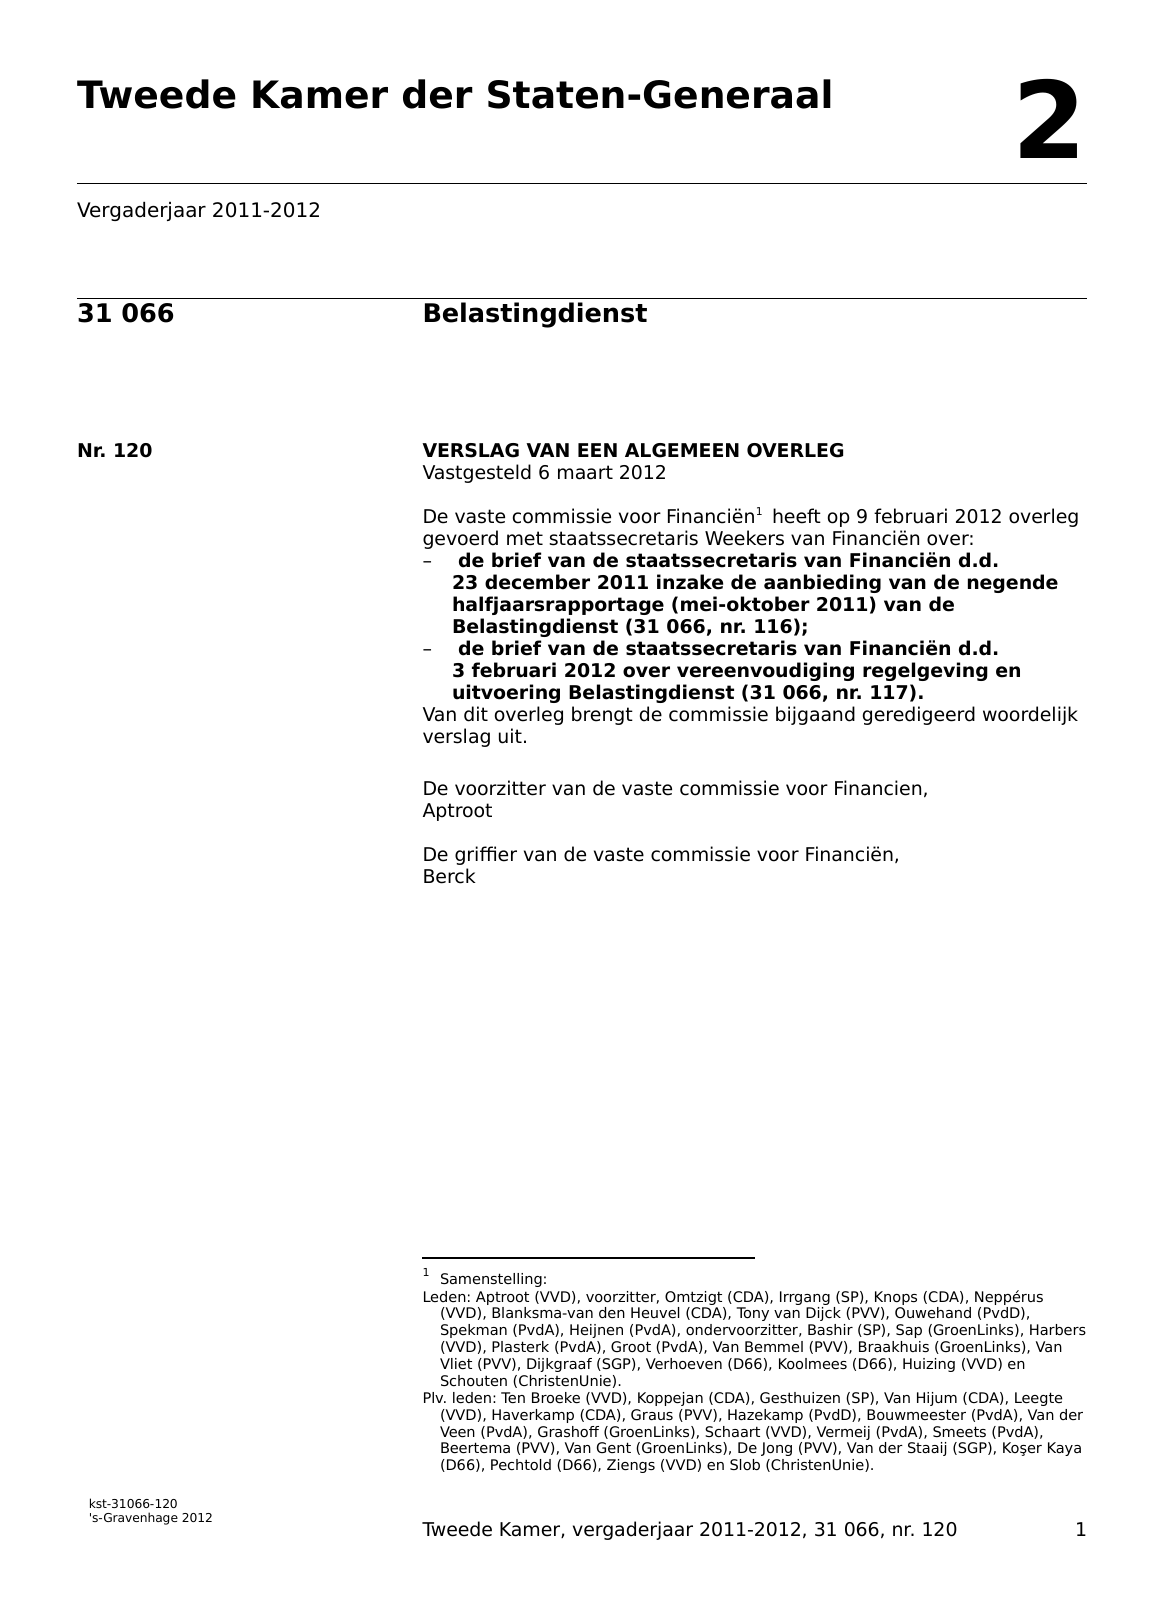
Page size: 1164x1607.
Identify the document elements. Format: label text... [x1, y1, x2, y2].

text 's-Gravenhage 2012 [88, 1511, 323, 1525]
table_header Tweede Kamer der Staten-Generaal [77, 59, 886, 183]
text – de brief van de staatssecretaris van Financiën d.d. 23 december 2011 inzake de aanbieding van de negende halfjaarsrapportage (mei-oktober 2011) van de Belastingdienst (31 066, nr. 116); [422, 550, 1087, 638]
text kst-31066-120 [88, 1497, 323, 1511]
table_header 2 [886, 59, 1087, 183]
table_cell Vergaderjaar 2011-2012 [77, 184, 1087, 298]
text Samenstelling: [422, 1267, 1087, 1289]
text – de brief van de staatssecretaris van Financiën d.d. 3 februari 2012 over vereenvoudiging regelgeving en uitvoering Belastingdienst (31 066, nr. 117). [422, 638, 1087, 704]
subtitle Nr. 120 VERSLAG VAN EEN ALGEMEEN OVERLEG [77, 440, 1087, 462]
text Van dit overleg brengt de commissie bijgaand geredigeerd woordelijk verslag uit. [422, 704, 1087, 748]
text De voorzitter van de vaste commissie voor Financien, Aptroot [422, 778, 1087, 822]
text De vaste commissie voor Financiën heeft op 9 februari 2012 overleg gevoerd met staatssecretaris Weekers van Financiën over: [422, 506, 1087, 550]
subtitle 31 066 Belastingdienst [77, 299, 1087, 329]
text Leden: Aptroot (VVD), voorzitter, Omtzigt (CDA), Irrgang (SP), Knops (CDA), Neppérus (VVD), Blanksma-van den Heuvel (CDA), Tony van Dijck (PVV), Ouwehand (PvdD), Spekman (PvdA), Heijnen (PvdA), ondervoorzitter, Bashir (SP), Sap (GroenLinks), Harbers (VVD), Plasterk (PvdA), Groot (PvdA), Van Bemmel (PVV), Braakhuis (GroenLinks), Van Vliet (PVV), Dijkgraaf (SGP), Verhoeven (D66), Koolmees (D66), Huizing (VVD) en Schouten (ChristenUnie). [422, 1289, 1087, 1390]
text Plv. leden: Ten Broeke (VVD), Koppejan (CDA), Gesthuizen (SP), Van Hijum (CDA), Leegte (VVD), Haverkamp (CDA), Graus (PVV), Hazekamp (PvdD), Bouwmeester (PvdA), Van der Veen (PvdA), Grashoff (GroenLinks), Schaart (VVD), Vermeij (PvdA), Smeets (PvdA), Beertema (PVV), Van Gent (GroenLinks), De Jong (PVV), Van der Staaij (SGP), Koşer Kaya (D66), Pechtold (D66), Ziengs (VVD) en Slob (ChristenUnie). [422, 1390, 1087, 1474]
text De griffier van de vaste commissie voor Financiën, Berck [422, 844, 1087, 888]
text Vastgesteld 6 maart 2012 [422, 462, 1087, 484]
